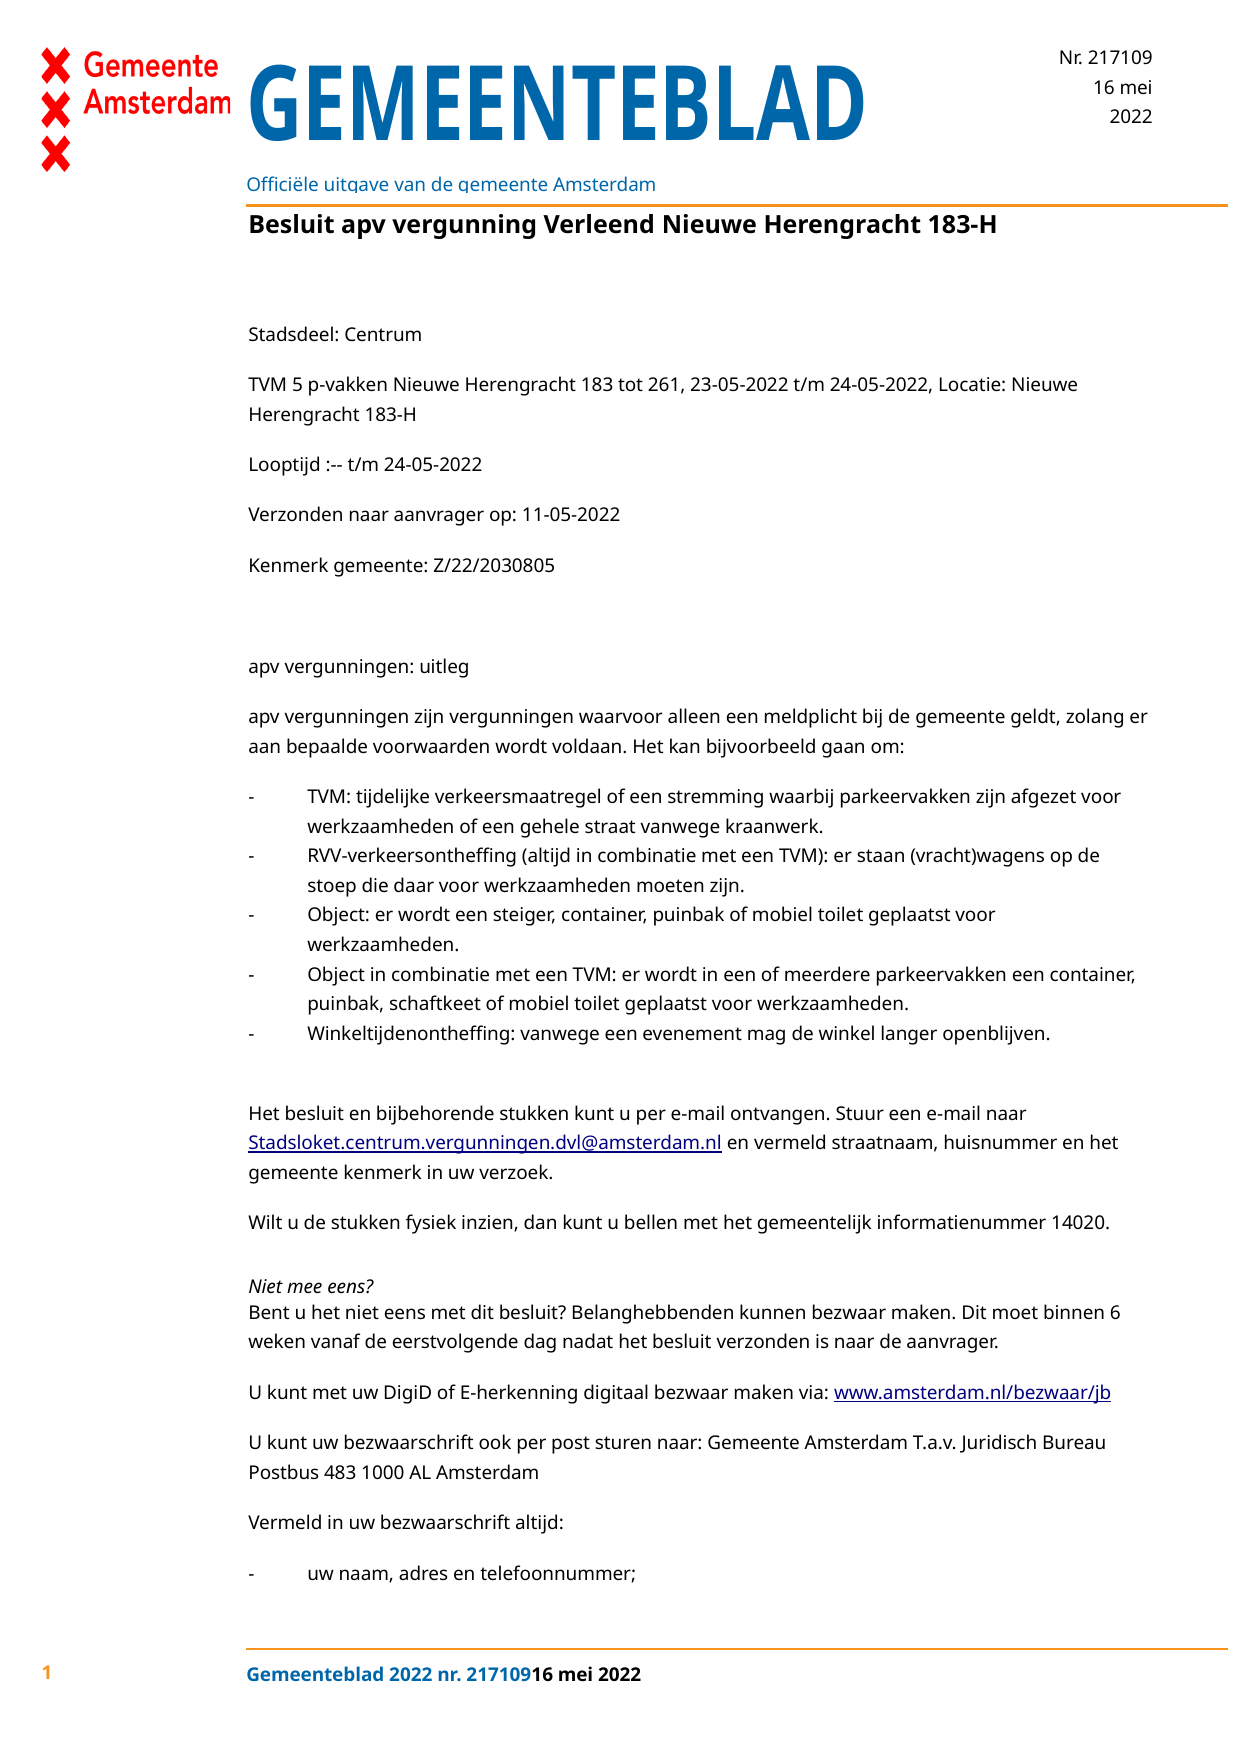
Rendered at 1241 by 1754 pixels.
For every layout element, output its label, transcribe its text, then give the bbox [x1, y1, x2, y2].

text Looptijd :-- t/m 24-05-2022 [248, 451, 1152, 477]
text Besluit apv vergunning Verleend Nieuwe Herengracht 183-H [248, 207, 1152, 241]
text Wilt u de stukken fysiek inzien, dan kunt u bellen met het gemeentelijk informatienummer 14020. [248, 1209, 1152, 1235]
picture [41, 47, 231, 172]
text TVM 5 p-vakken Nieuwe Herengracht 183 tot 261, 23-05-2022 t/m 24-05-2022, Locatie: Nieuwe Herengracht 183-H [248, 371, 1152, 426]
text apv vergunningen: uitleg [248, 653, 1152, 678]
text Stadsdeel: Centrum [248, 321, 1152, 346]
text Niet mee eens? [248, 1273, 1152, 1299]
text apv vergunningen zijn vergunningen waarvoor alleen een meldplicht bij de gemeente geldt, zolang er aan bepaalde voorwaarden wordt voldaan. Het kan bijvoorbeeld gaan om: [248, 703, 1152, 758]
text U kunt met uw DigiD of E-herkenning digitaal bezwaar maken via: www.amsterdam.nl/bezwaar/jb [248, 1379, 1152, 1405]
list Winkeltijdenontheffing: vanwege een evenement mag de winkel langer openblijven. [248, 1020, 1152, 1046]
list uw naam, adres en telefoonnummer; [248, 1560, 1152, 1586]
list RVV-verkeersontheffing (altijd in combinatie met een TVM): er staan (vracht)wagens op de stoep die daar voor werkzaamheden moeten zijn. [248, 842, 1152, 898]
text U kunt uw bezwaarschrift ook per post sturen naar: Gemeente Amsterdam T.a.v. Juridisch Bureau Postbus 483 1000 AL Amsterdam [248, 1429, 1152, 1485]
text Verzonden naar aanvrager op: 11-05-2022 [248, 502, 1152, 527]
list Object in combinatie met een TVM: er wordt in een of meerdere parkeervakken een container, puinbak, schaftkeet of mobiel toilet geplaatst voor werkzaamheden. [248, 961, 1152, 1016]
text Het besluit en bijbehorende stukken kunt u per e-mail ontvangen. Stuur een e-mail naar Stadsloket.centrum.vergunningen.dvl@amsterdam.nl en vermeld straatnaam, huisnummer en het gemeente kenmerk in uw verzoek. [248, 1100, 1152, 1185]
text Bent u het niet eens met dit besluit? Belanghebbenden kunnen bezwaar maken. Dit moet binnen 6 weken vanaf de eerstvolgende dag nadat het besluit verzonden is naar de aanvrager. [248, 1299, 1152, 1354]
text Kenmerk gemeente: Z/22/2030805 [248, 552, 1152, 578]
list Object: er wordt een steiger, container, puinbak of mobiel toilet geplaatst voor werkzaamheden. [248, 902, 1152, 957]
text Vermeld in uw bezwaarschrift altijd: [248, 1509, 1152, 1535]
list TVM: tijdelijke verkeersmaatregel of een stremming waarbij parkeervakken zijn afgezet voor werkzaamheden of een gehele straat vanwege kraanwerk. [248, 783, 1152, 838]
